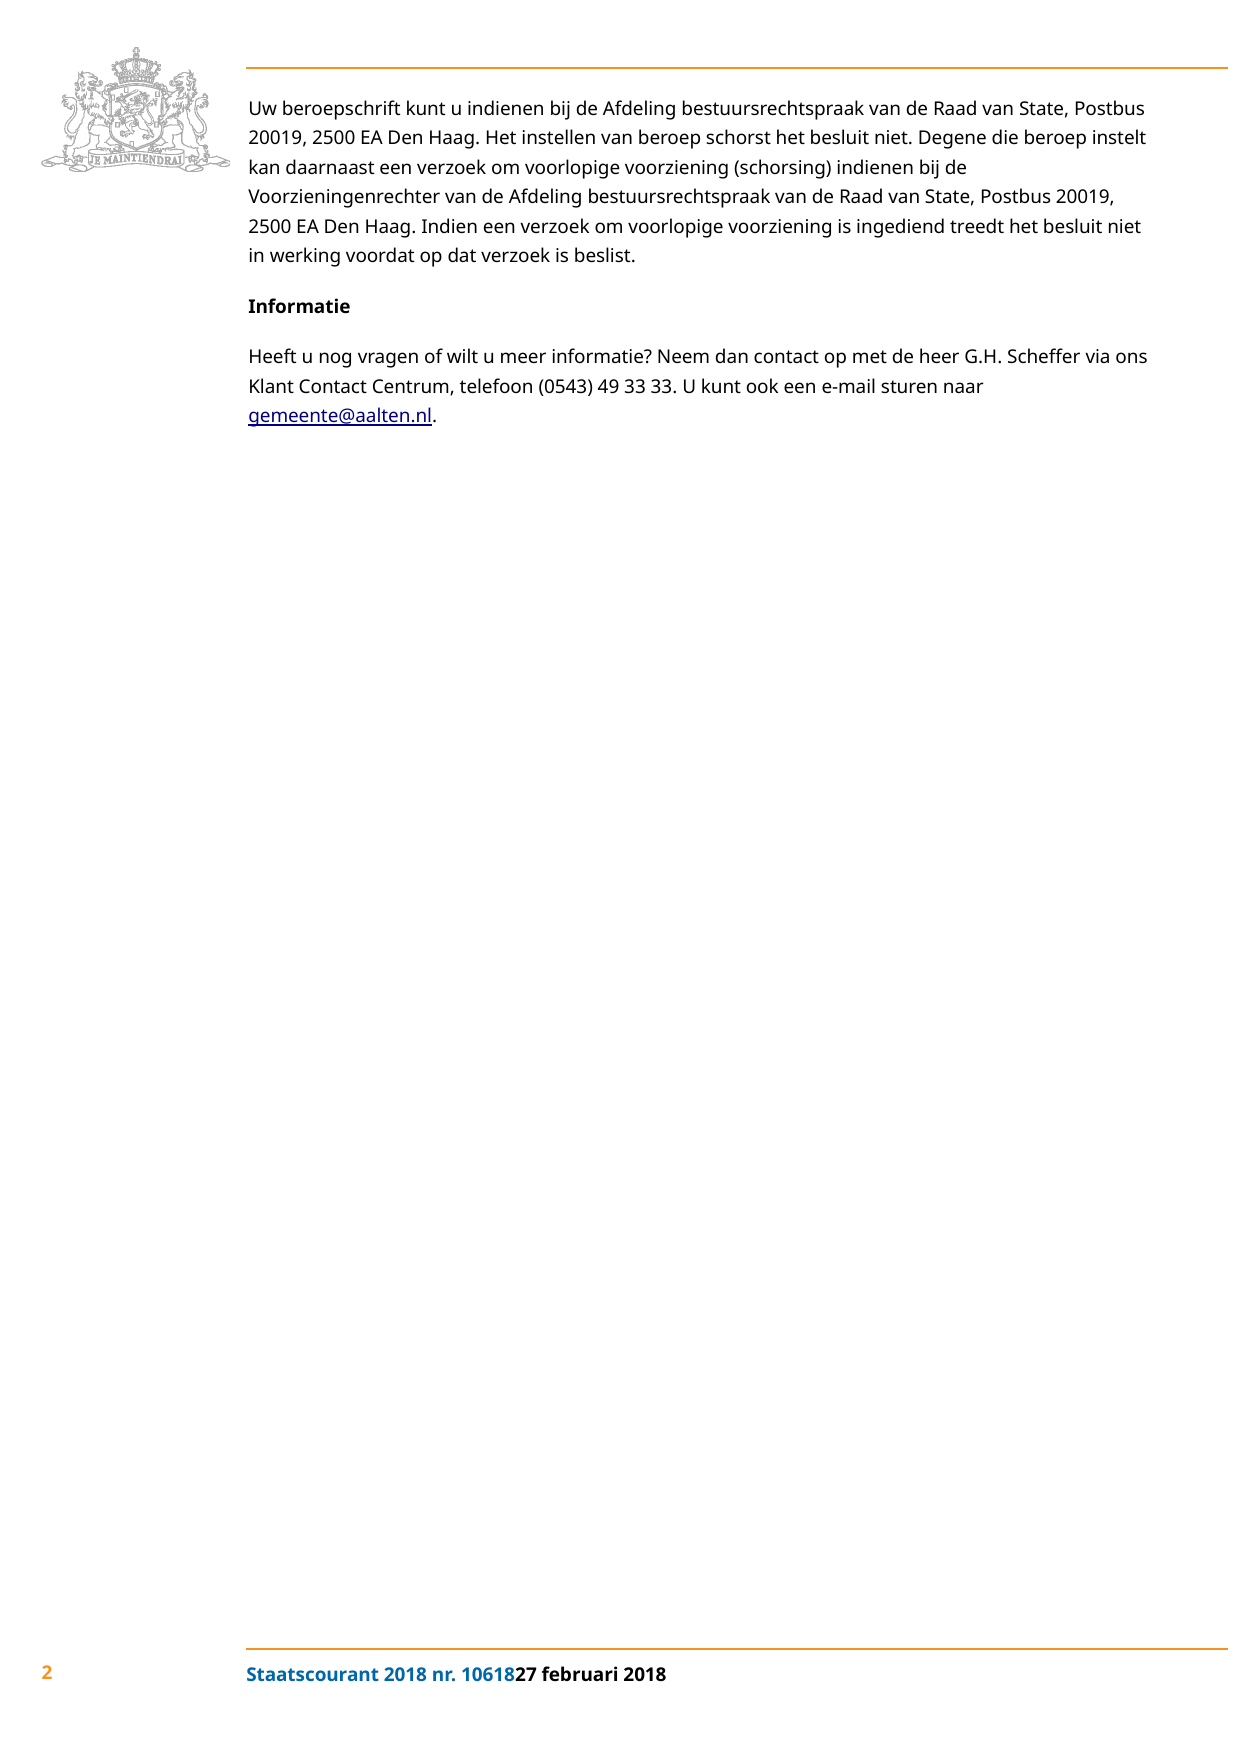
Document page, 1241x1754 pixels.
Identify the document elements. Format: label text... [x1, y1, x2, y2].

text Heeft u nog vragen of wilt u meer informatie? Neem dan contact op met de heer G.H. Scheffer via ons Klant Contact Centrum, telefoon (0543) 49 33 33. U kunt ook een e-mail sturen naar gemeente@aalten.nl. [248, 343, 1152, 428]
picture [41, 47, 231, 172]
text Uw beroepschrift kunt u indienen bij de Afdeling bestuursrechtspraak van de Raad van State, Postbus 20019, 2500 EA Den Haag. Het instellen van beroep schorst het besluit niet. Degene die beroep instelt kan daarnaast een verzoek om voorlopige voorziening (schorsing) indienen bij de Voorzieningenrechter van de Afdeling bestuursrechtspraak van de Raad van State, Postbus 20019, 2500 EA Den Haag. Indien een verzoek om voorlopige voorziening is ingediend treedt het besluit niet in werking voordat op dat verzoek is beslist. [248, 95, 1152, 268]
text Informatie [248, 293, 1152, 319]
